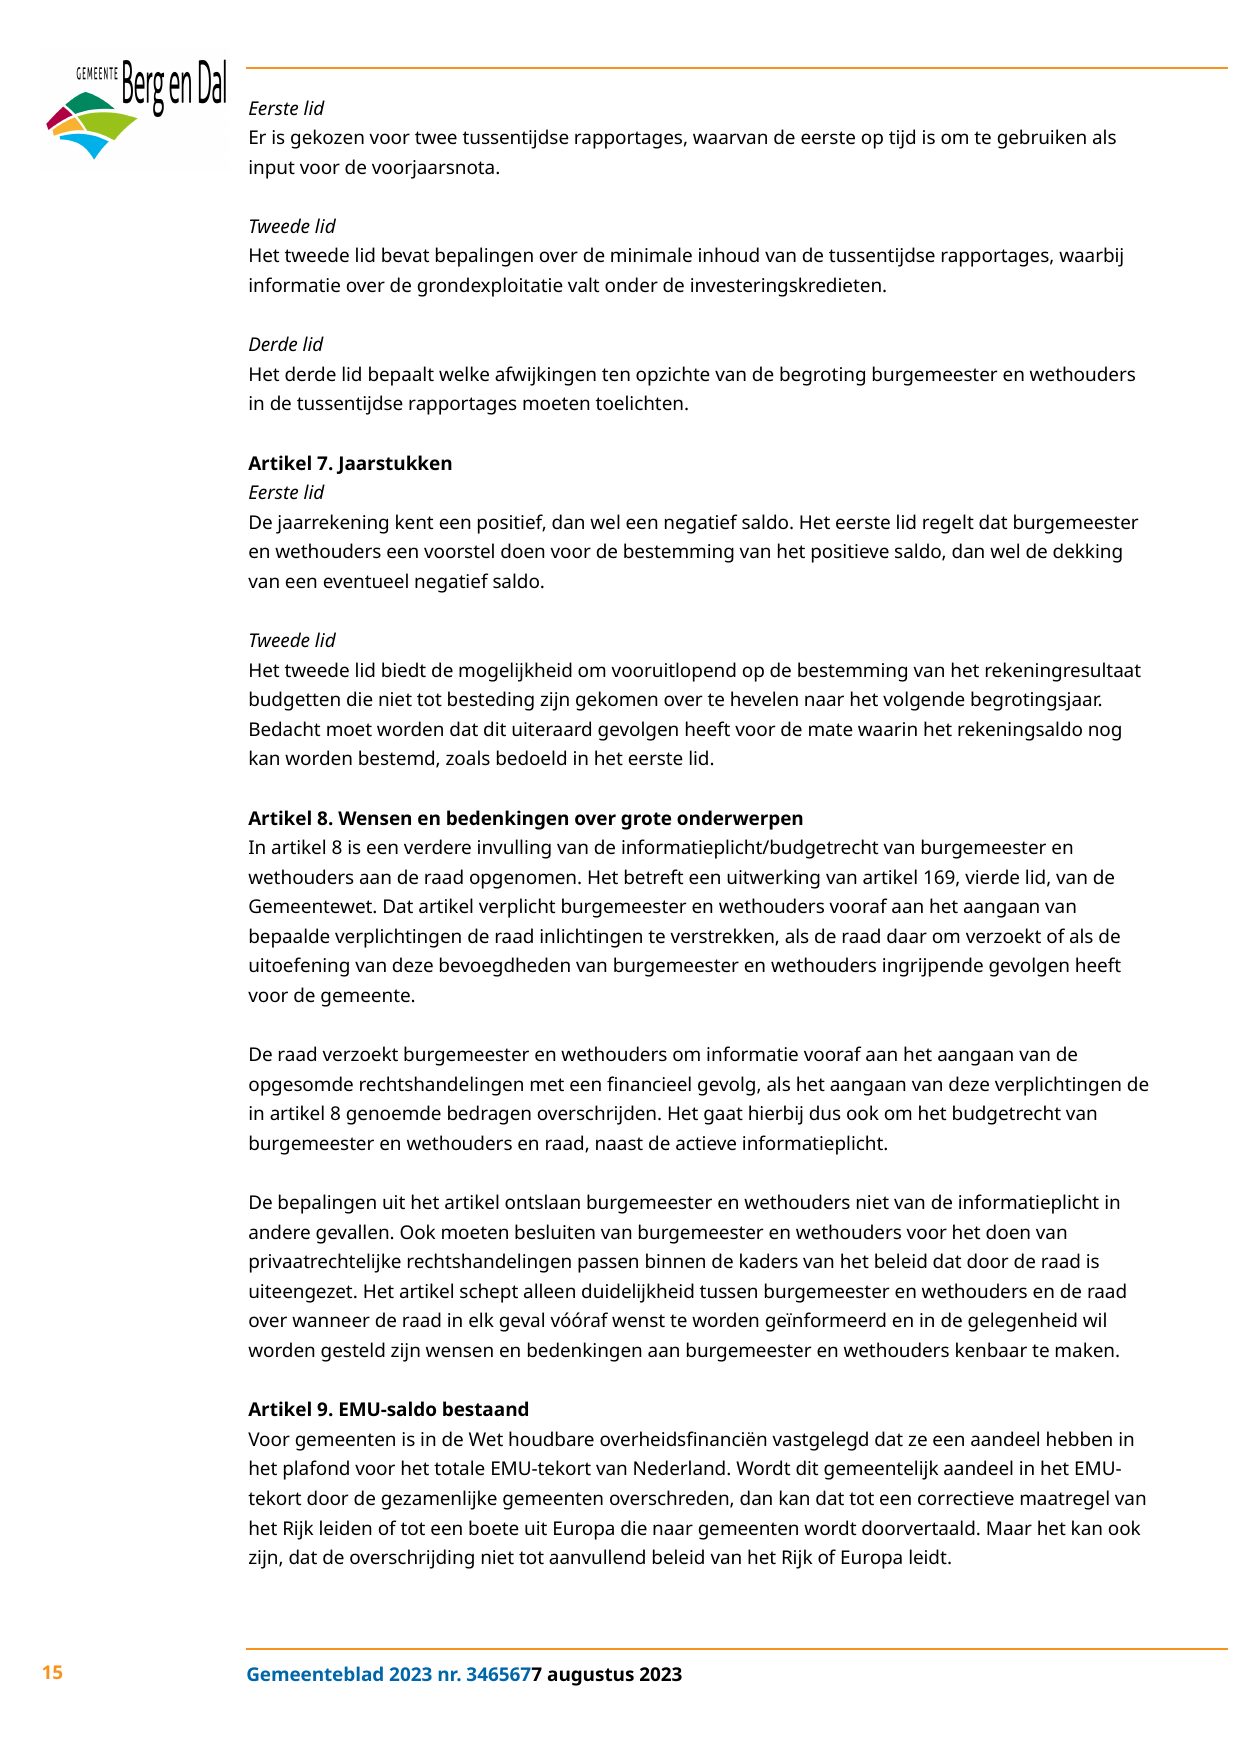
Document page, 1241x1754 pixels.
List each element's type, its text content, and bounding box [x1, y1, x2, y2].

text De bepalingen uit het artikel ontslaan burgemeester en wethouders niet van de informatieplicht in andere gevallen. Ook moeten besluiten van burgemeester en wethouders voor het doen van privaatrechtelijke rechtshandelingen passen binnen de kaders van het beleid dat door de raad is uiteengezet. Het artikel schept alleen duidelijkheid tussen burgemeester en wethouders en de raad over wanneer de raad in elk geval vóóraf wenst te worden geïnformeerd en in de gelegenheid wil worden gesteld zijn wensen en bedenkingen aan burgemeester en wethouders kenbaar te maken. [248, 1189, 1152, 1363]
text De raad verzoekt burgemeester en wethouders om informatie vooraf aan het aangaan van de opgesomde rechtshandelingen met een financieel gevolg, als het aangaan van deze verplichtingen de in artikel 8 genoemde bedragen overschrijden. Het gaat hierbij dus ook om het budgetrecht van burgemeester en wethouders en raad, naast de actieve informatieplicht. [248, 1041, 1152, 1156]
text Artikel 9. EMU-saldo bestaand [248, 1396, 1152, 1422]
text Artikel 7. Jaarstukken [248, 450, 1152, 476]
text Eerste lid [248, 95, 1152, 121]
text In artikel 8 is een verdere invulling van de informatieplicht/budgetrecht van burgemeester en wethouders aan de raad opgenomen. Het betreft een uitwerking van artikel 169, vierde lid, van de Gemeentewet. Dat artikel verplicht burgemeester en wethouders vooraf aan het aangaan van bepaalde verplichtingen de raad inlichtingen te verstrekken, als de raad daar om verzoekt of als de uitoefening van deze bevoegdheden van burgemeester en wethouders ingrijpende gevolgen heeft voor de gemeente. [248, 834, 1152, 1008]
text Tweede lid [248, 213, 1152, 239]
text Voor gemeenten is in de Wet houdbare overheidsfinanciën vastgelegd dat ze een aandeel hebben in het plafond voor het totale EMU-tekort van Nederland. Wordt dit gemeentelijk aandeel in het EMU-tekort door de gezamenlijke gemeenten overschreden, dan kan dat tot een correctieve maatregel van het Rijk leiden of tot een boete uit Europa die naar gemeenten wordt doorvertaald. Maar het kan ook zijn, dat de overschrijding niet tot aanvullend beleid van het Rijk of Europa leidt. [248, 1426, 1152, 1570]
text Tweede lid [248, 627, 1152, 653]
text Er is gekozen voor twee tussentijdse rapportages, waarvan de eerste op tijd is om te gebruiken als input voor de voorjaarsnota. [248, 124, 1152, 180]
picture [41, 47, 231, 172]
text Artikel 8. Wensen en bedenkingen over grote onderwerpen [248, 805, 1152, 831]
text Het tweede lid biedt de mogelijkheid om vooruitlopend op de bestemming van het rekeningresultaat budgetten die niet tot besteding zijn gekomen over te hevelen naar het volgende begrotingsjaar. Bedacht moet worden dat dit uiteraard gevolgen heeft voor de mate waarin het rekeningsaldo nog kan worden bestemd, zoals bedoeld in het eerste lid. [248, 657, 1152, 771]
text Het tweede lid bevat bepalingen over de minimale inhoud van de tussentijdse rapportages, waarbij informatie over de grondexploitatie valt onder de investeringskredieten. [248, 243, 1152, 298]
text De jaarrekening kent een positief, dan wel een negatief saldo. Het eerste lid regelt dat burgemeester en wethouders een voorstel doen voor de bestemming van het positieve saldo, dan wel de dekking van een eventueel negatief saldo. [248, 509, 1152, 594]
text Het derde lid bepaalt welke afwijkingen ten opzichte van de begroting burgemeester en wethouders in de tussentijdse rapportages moeten toelichten. [248, 361, 1152, 416]
text Derde lid [248, 331, 1152, 357]
text Eerste lid [248, 479, 1152, 505]
